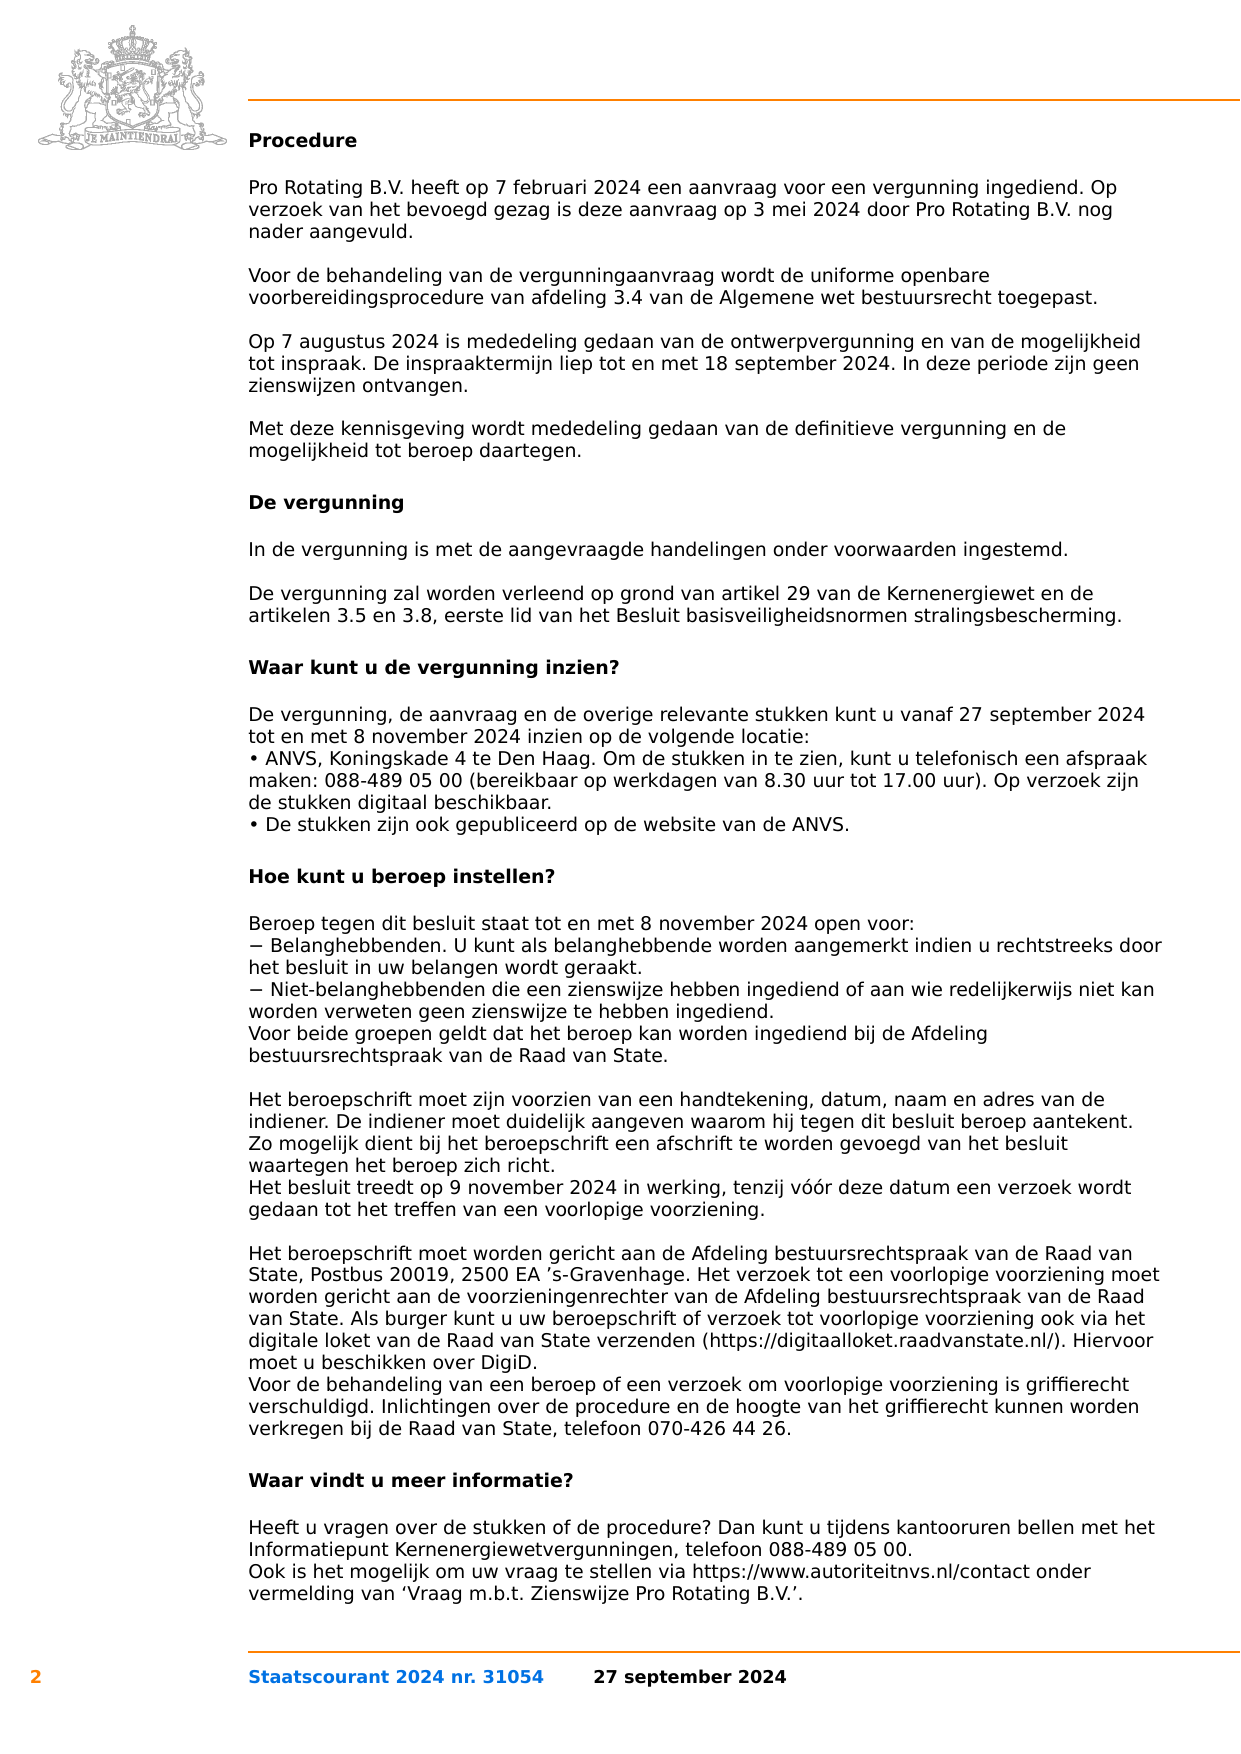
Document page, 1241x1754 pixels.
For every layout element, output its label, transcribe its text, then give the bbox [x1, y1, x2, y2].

text − Belanghebbenden. U kunt als belanghebbende worden aangemerkt indien u rechtstreeks door het besluit in uw belangen wordt geraakt. [248, 935, 1163, 979]
text Het beroepschrift moet worden gericht aan de Afdeling bestuursrechtspraak van de Raad van State, Postbus 20019, 2500 EA ’s-Gravenhage. Het verzoek tot een voorlopige voorziening moet worden gericht aan de voorzieningenrechter van de Afdeling bestuursrechtspraak van de Raad van State. Als burger kunt u uw beroepschrift of verzoek tot voorlopige voorziening ook via het digitale loket van de Raad van State verzenden (https://digitaalloket.raadvanstate.nl/). Hiervoor moet u beschikken over DigiD. [248, 1242, 1163, 1374]
text • De stukken zijn ook gepubliceerd op de website van de ANVS. [248, 814, 1163, 836]
text − Niet-belanghebbenden die een zienswijze hebben ingediend of aan wie redelijkerwijs niet kan worden verweten geen zienswijze te hebben ingediend. [248, 979, 1163, 1023]
text De vergunning zal worden verleend op grond van artikel 29 van de Kernenergiewet en de artikelen 3.5 en 3.8, eerste lid van het Besluit basisveiligheidsnormen stralingsbescherming. [248, 583, 1163, 627]
subtitle Waar vindt u meer informatie? [248, 1470, 1163, 1492]
text Voor de behandeling van een beroep of een verzoek om voorlopige voorziening is griffierecht verschuldigd. Inlichtingen over de procedure en de hoogte van het griffierecht kunnen worden verkregen bij de Raad van State, telefoon 070-426 44 26. [248, 1374, 1163, 1440]
text Ook is het mogelijk om uw vraag te stellen via https://www.autoriteitnvs.nl/contact onder vermelding van ‘Vraag m.b.t. Zienswijze Pro Rotating B.V.’. [248, 1561, 1163, 1605]
text Voor beide groepen geldt dat het beroep kan worden ingediend bij de Afdeling bestuursrechtspraak van de Raad van State. [248, 1023, 1163, 1067]
text Op 7 augustus 2024 is mededeling gedaan van de ontwerpvergunning en van de mogelijkheid tot inspraak. De inspraaktermijn liep tot en met 18 september 2024. In deze periode zijn geen zienswijzen ontvangen. [248, 331, 1163, 396]
subtitle Hoe kunt u beroep instellen? [248, 866, 1163, 888]
text Pro Rotating B.V. heeft op 7 februari 2024 een aanvraag voor een vergunning ingediend. Op verzoek van het bevoegd gezag is deze aanvraag op 3 mei 2024 door Pro Rotating B.V. nog nader aangevuld. [248, 177, 1163, 243]
subtitle Procedure [248, 130, 1163, 152]
text De vergunning, de aanvraag en de overige relevante stukken kunt u vanaf 27 september 2024 tot en met 8 november 2024 inzien op de volgende locatie: [248, 704, 1163, 748]
subtitle De vergunning [248, 492, 1163, 514]
text • ANVS, Koningskade 4 te Den Haag. Om de stukken in te zien, kunt u telefonisch een afspraak maken: 088-489 05 00 (bereikbaar op werkdagen van 8.30 uur tot 17.00 uur). Op verzoek zijn de stukken digitaal beschikbaar. [248, 748, 1163, 814]
text Het besluit treedt op 9 november 2024 in werking, tenzij vóór deze datum een verzoek wordt gedaan tot het treffen van een voorlopige voorziening. [248, 1177, 1163, 1221]
picture [38, 25, 227, 150]
text Het beroepschrift moet zijn voorzien van een handtekening, datum, naam en adres van de indiener. De indiener moet duidelijk aangeven waarom hij tegen dit besluit beroep aantekent. Zo mogelijk dient bij het beroepschrift een afschrift te worden gevoegd van het besluit waartegen het beroep zich richt. [248, 1089, 1163, 1177]
text Met deze kennisgeving wordt mededeling gedaan van de definitieve vergunning en de mogelijkheid tot beroep daartegen. [248, 418, 1163, 462]
subtitle Waar kunt u de vergunning inzien? [248, 657, 1163, 679]
text In de vergunning is met de aangevraagde handelingen onder voorwaarden ingestemd. [248, 539, 1163, 561]
text Voor de behandeling van de vergunningaanvraag wordt de uniforme openbare voorbereidingsprocedure van afdeling 3.4 van de Algemene wet bestuursrecht toegepast. [248, 265, 1163, 309]
text Beroep tegen dit besluit staat tot en met 8 november 2024 open voor: [248, 913, 1163, 935]
text Heeft u vragen over de stukken of de procedure? Dan kunt u tijdens kantooruren bellen met het Informatiepunt Kernenergiewetvergunningen, telefoon 088-489 05 00. [248, 1517, 1163, 1561]
